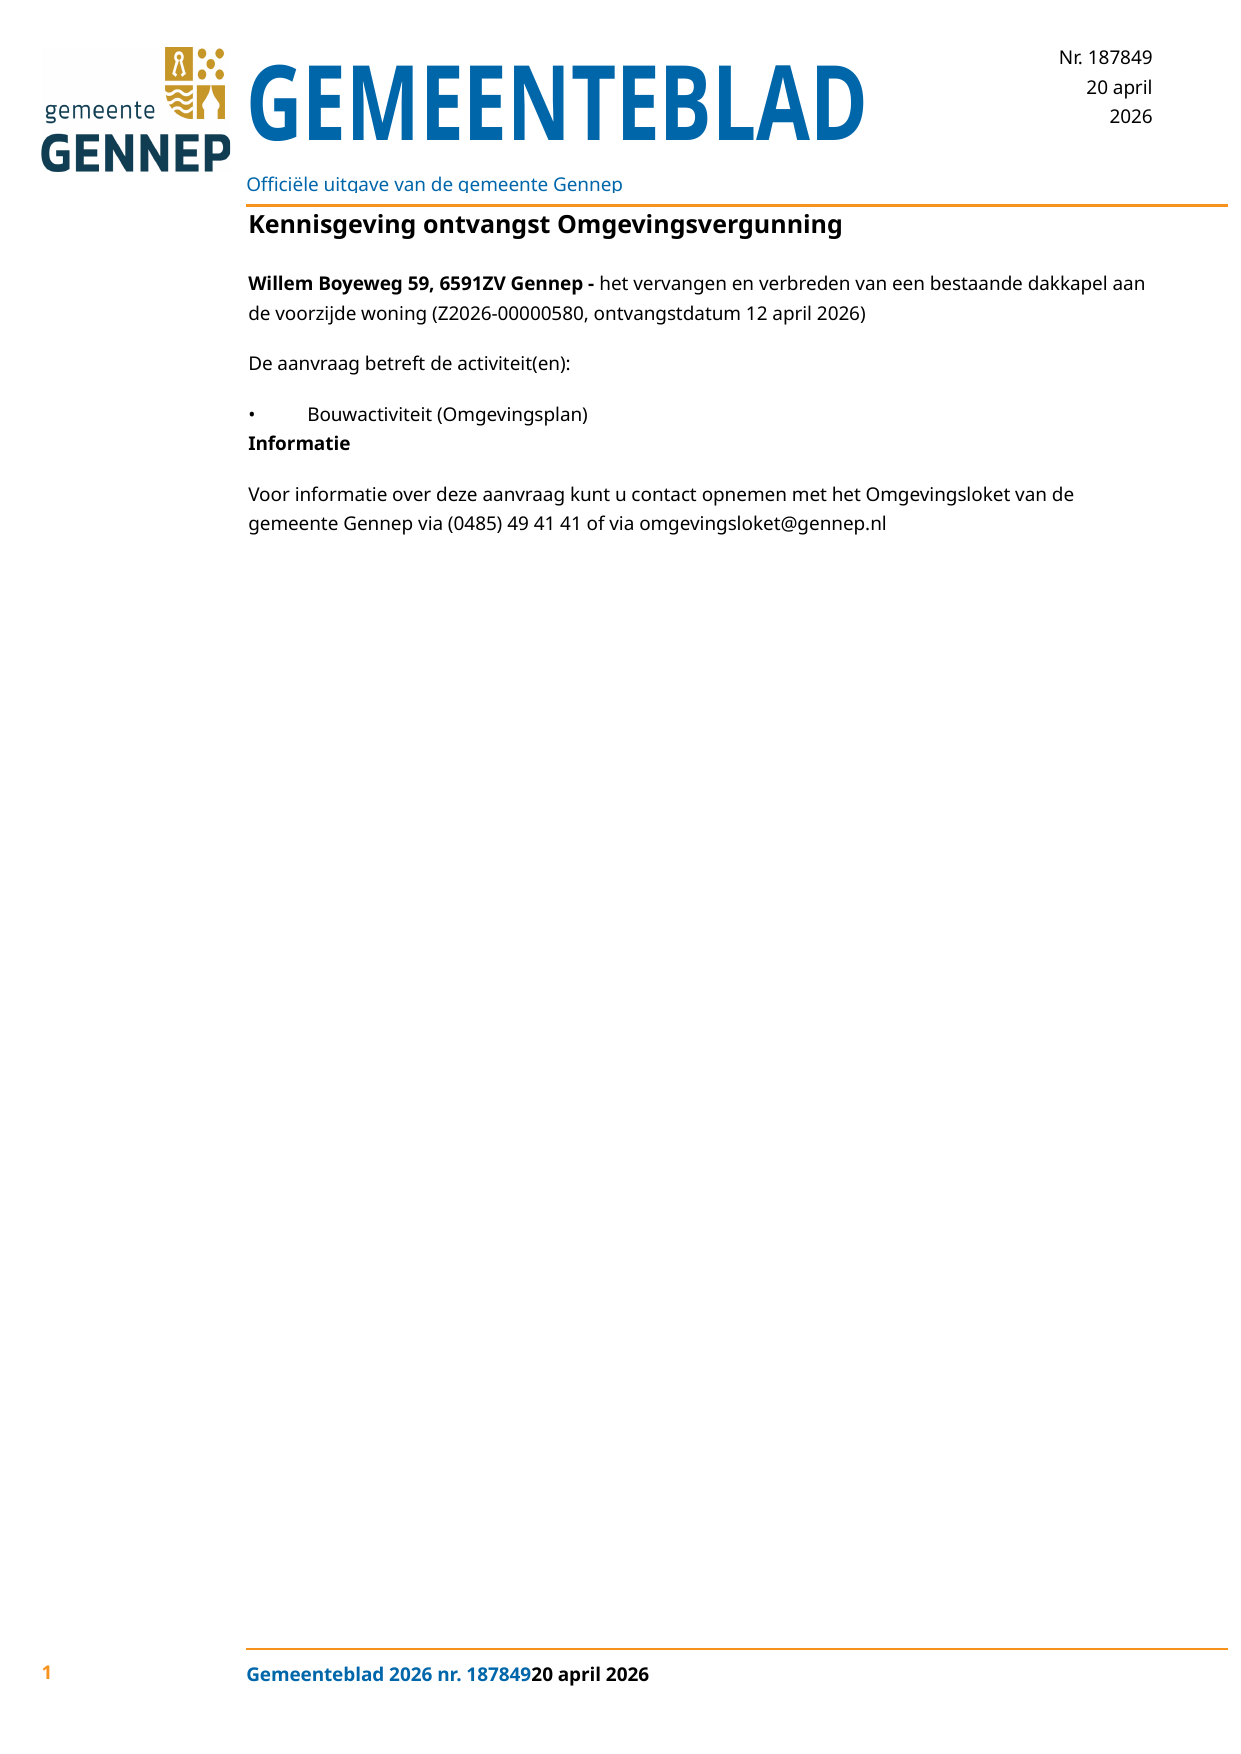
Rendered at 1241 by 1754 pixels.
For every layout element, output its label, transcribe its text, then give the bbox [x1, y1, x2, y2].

text Willem Boyeweg 59, 6591ZV Gennep - het vervangen en verbreden van een bestaande dakkapel aan de voorzijde woning (Z2026-00000580, ontvangstdatum 12 april 2026) [248, 270, 1152, 326]
text De aanvraag betreft de activiteit(en): [248, 350, 1152, 376]
text Kennisgeving ontvangst Omgevingsvergunning [248, 207, 1152, 241]
list Bouwactiviteit (Omgevingsplan) [248, 401, 1152, 426]
picture [41, 47, 231, 172]
text Informatie [248, 430, 1152, 456]
text Voor informatie over deze aanvraag kunt u contact opnemen met het Omgevingsloket van de gemeente Gennep via (0485) 49 41 41 of via omgevingsloket@gennep.nl [248, 481, 1152, 536]
